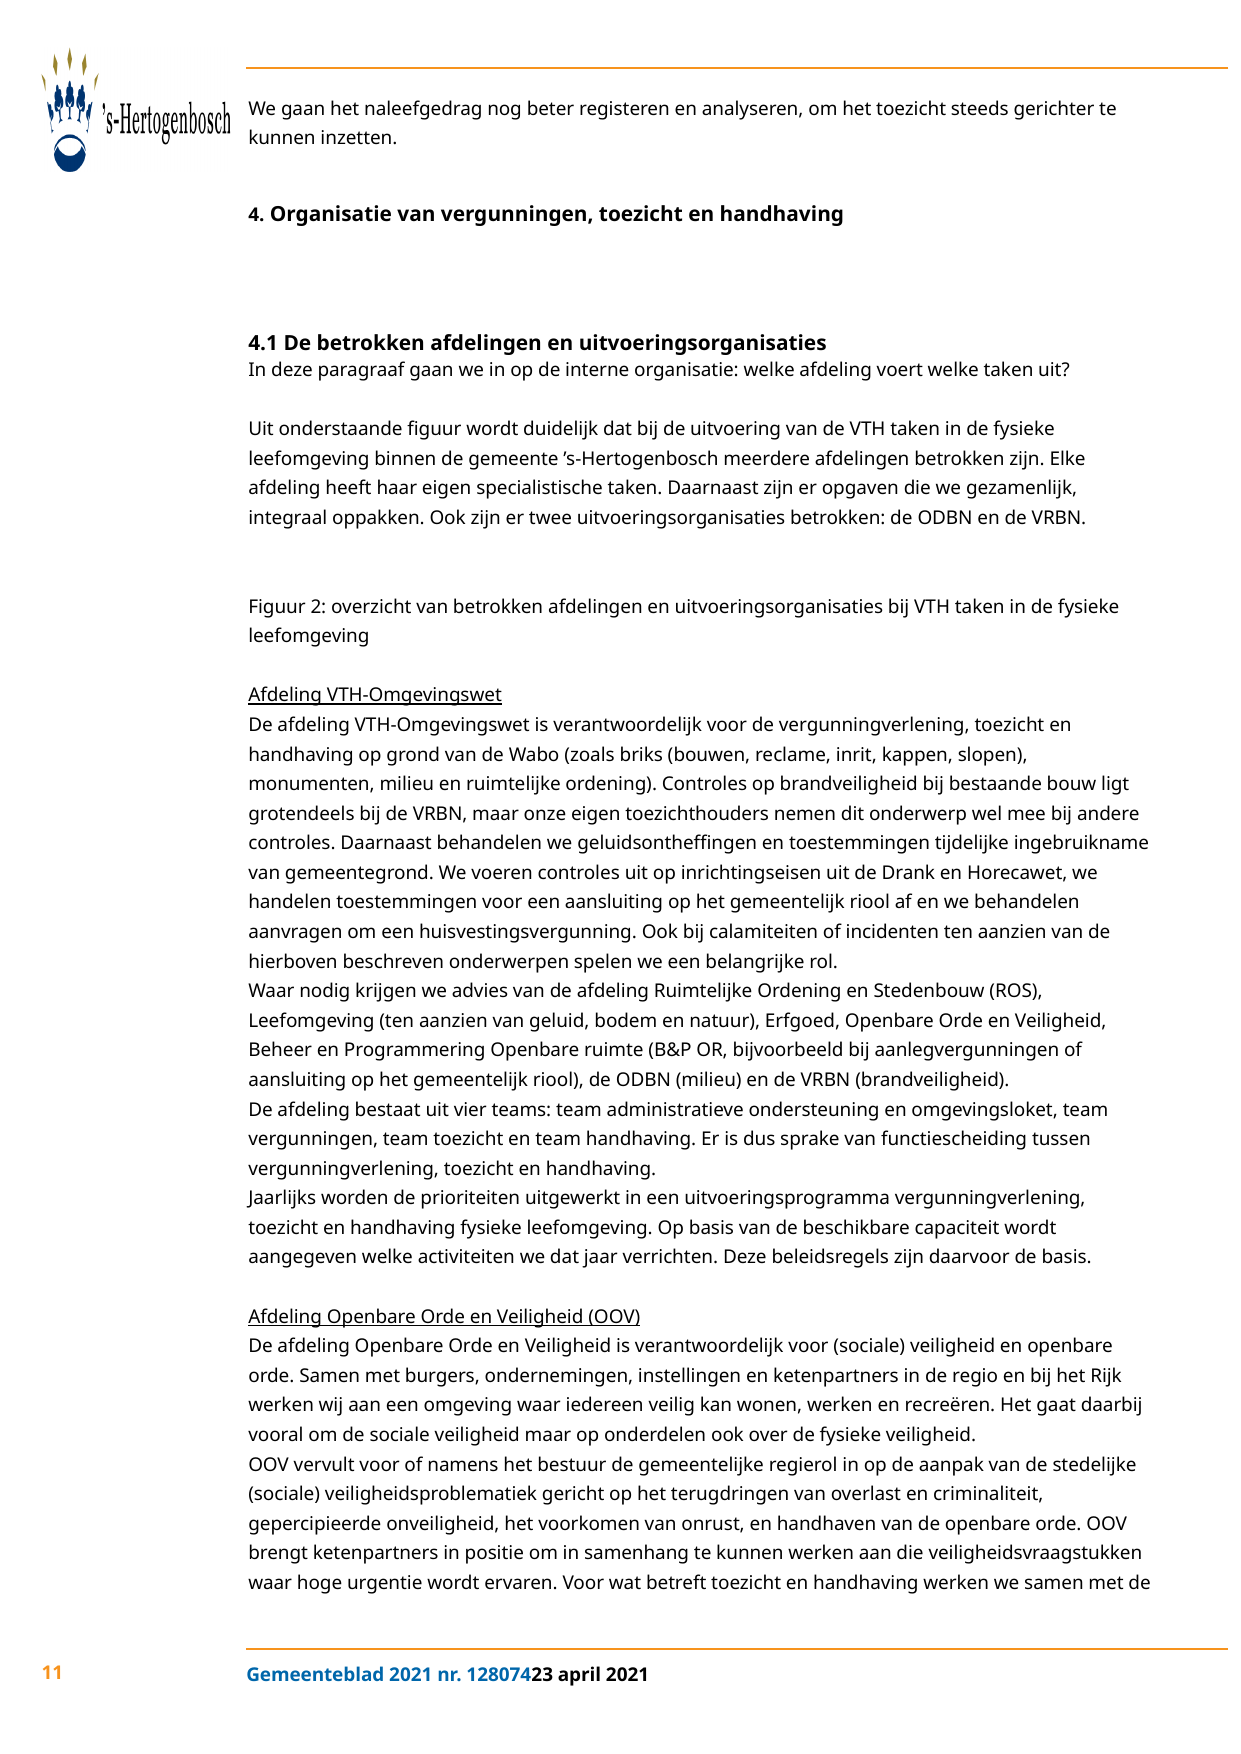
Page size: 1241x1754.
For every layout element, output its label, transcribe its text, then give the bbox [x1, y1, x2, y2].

text 4.1 De betrokken afdelingen en uitvoeringsorganisaties [248, 328, 1152, 356]
text OOV vervult voor of namens het bestuur de gemeentelijke regierol in op de aanpak van de stedelijke (sociale) veiligheidsproblematiek gericht op het terugdringen van overlast en criminaliteit, gepercipieerde onveiligheid, het voorkomen van onrust, en handhaven van de openbare orde. OOV brengt ketenpartners in positie om in samenhang te kunnen werken aan die veiligheidsvraagstukken waar hoge urgentie wordt ervaren. Voor wat betreft toezicht en handhaving werken we samen met de [248, 1451, 1152, 1595]
text Waar nodig krijgen we advies van de afdeling Ruimtelijke Ordening en Stedenbouw (ROS), Leefomgeving (ten aanzien van geluid, bodem en natuur), Erfgoed, Openbare Orde en Veiligheid, Beheer en Programmering Openbare ruimte (B&P OR, bijvoorbeeld bij aanlegvergunningen of aansluiting op het gemeentelijk riool), de ODBN (milieu) en de VRBN (brandveiligheid). [248, 977, 1152, 1092]
text Jaarlijks worden de prioriteiten uitgewerkt in een uitvoeringsprogramma vergunningverlening, toezicht en handhaving fysieke leefomgeving. Op basis van de beschikbare capaciteit wordt aangegeven welke activiteiten we dat jaar verrichten. Deze beleidsregels zijn daarvoor de basis. [248, 1184, 1152, 1269]
text In deze paragraaf gaan we in op de interne organisatie: welke afdeling voert welke taken uit? [248, 356, 1152, 382]
text De afdeling VTH-Omgevingswet is verantwoordelijk voor de vergunningverlening, toezicht en handhaving op grond van de Wabo (zoals briks (bouwen, reclame, inrit, kappen, slopen), monumenten, milieu en ruimtelijke ordening). Controles op brandveiligheid bij bestaande bouw ligt grotendeels bij de VRBN, maar onze eigen toezichthouders nemen dit onderwerp wel mee bij andere controles. Daarnaast behandelen we geluidsontheffingen en toestemmingen tijdelijke ingebruikname van gemeentegrond. We voeren controles uit op inrichtingseisen uit de Drank en Horecawet, we handelen toestemmingen voor een aansluiting op het gemeentelijk riool af en we behandelen aanvragen om een huisvestingsvergunning. Ook bij calamiteiten of incidenten ten aanzien van de hierboven beschreven onderwerpen spelen we een belangrijke rol. [248, 711, 1152, 973]
text Figuur 2: overzicht van betrokken afdelingen en uitvoeringsorganisaties bij VTH taken in de fysieke leefomgeving [248, 593, 1152, 648]
text We gaan het naleefgedrag nog beter registeren en analyseren, om het toezicht steeds gerichter te kunnen inzetten. [248, 95, 1152, 150]
text Afdeling VTH-Omgevingswet [248, 682, 1152, 707]
picture [41, 47, 231, 172]
text Uit onderstaande figuur wordt duidelijk dat bij de uitvoering van de VTH taken in de fysieke leefomgeving binnen de gemeente ’s-Hertogenbosch meerdere afdelingen betrokken zijn. Elke afdeling heeft haar eigen specialistische taken. Daarnaast zijn er opgaven die we gezamenlijk, integraal oppakken. Ook zijn er twee uitvoeringsorganisaties betrokken: de ODBN en de VRBN. [248, 415, 1152, 530]
text 4. Organisatie van vergunningen, toezicht en handhaving [248, 199, 1152, 228]
text De afdeling Openbare Orde en Veiligheid is verantwoordelijk voor (sociale) veiligheid en openbare orde. Samen met burgers, ondernemingen, instellingen en ketenpartners in de regio en bij het Rijk werken wij aan een omgeving waar iedereen veilig kan wonen, werken en recreëren. Het gaat daarbij vooral om de sociale veiligheid maar op onderdelen ook over de fysieke veiligheid. [248, 1332, 1152, 1447]
text De afdeling bestaat uit vier teams: team administratieve ondersteuning en omgevingsloket, team vergunningen, team toezicht en team handhaving. Er is dus sprake van functiescheiding tussen vergunningverlening, toezicht en handhaving. [248, 1096, 1152, 1181]
text Afdeling Openbare Orde en Veiligheid (OOV) [248, 1303, 1152, 1328]
